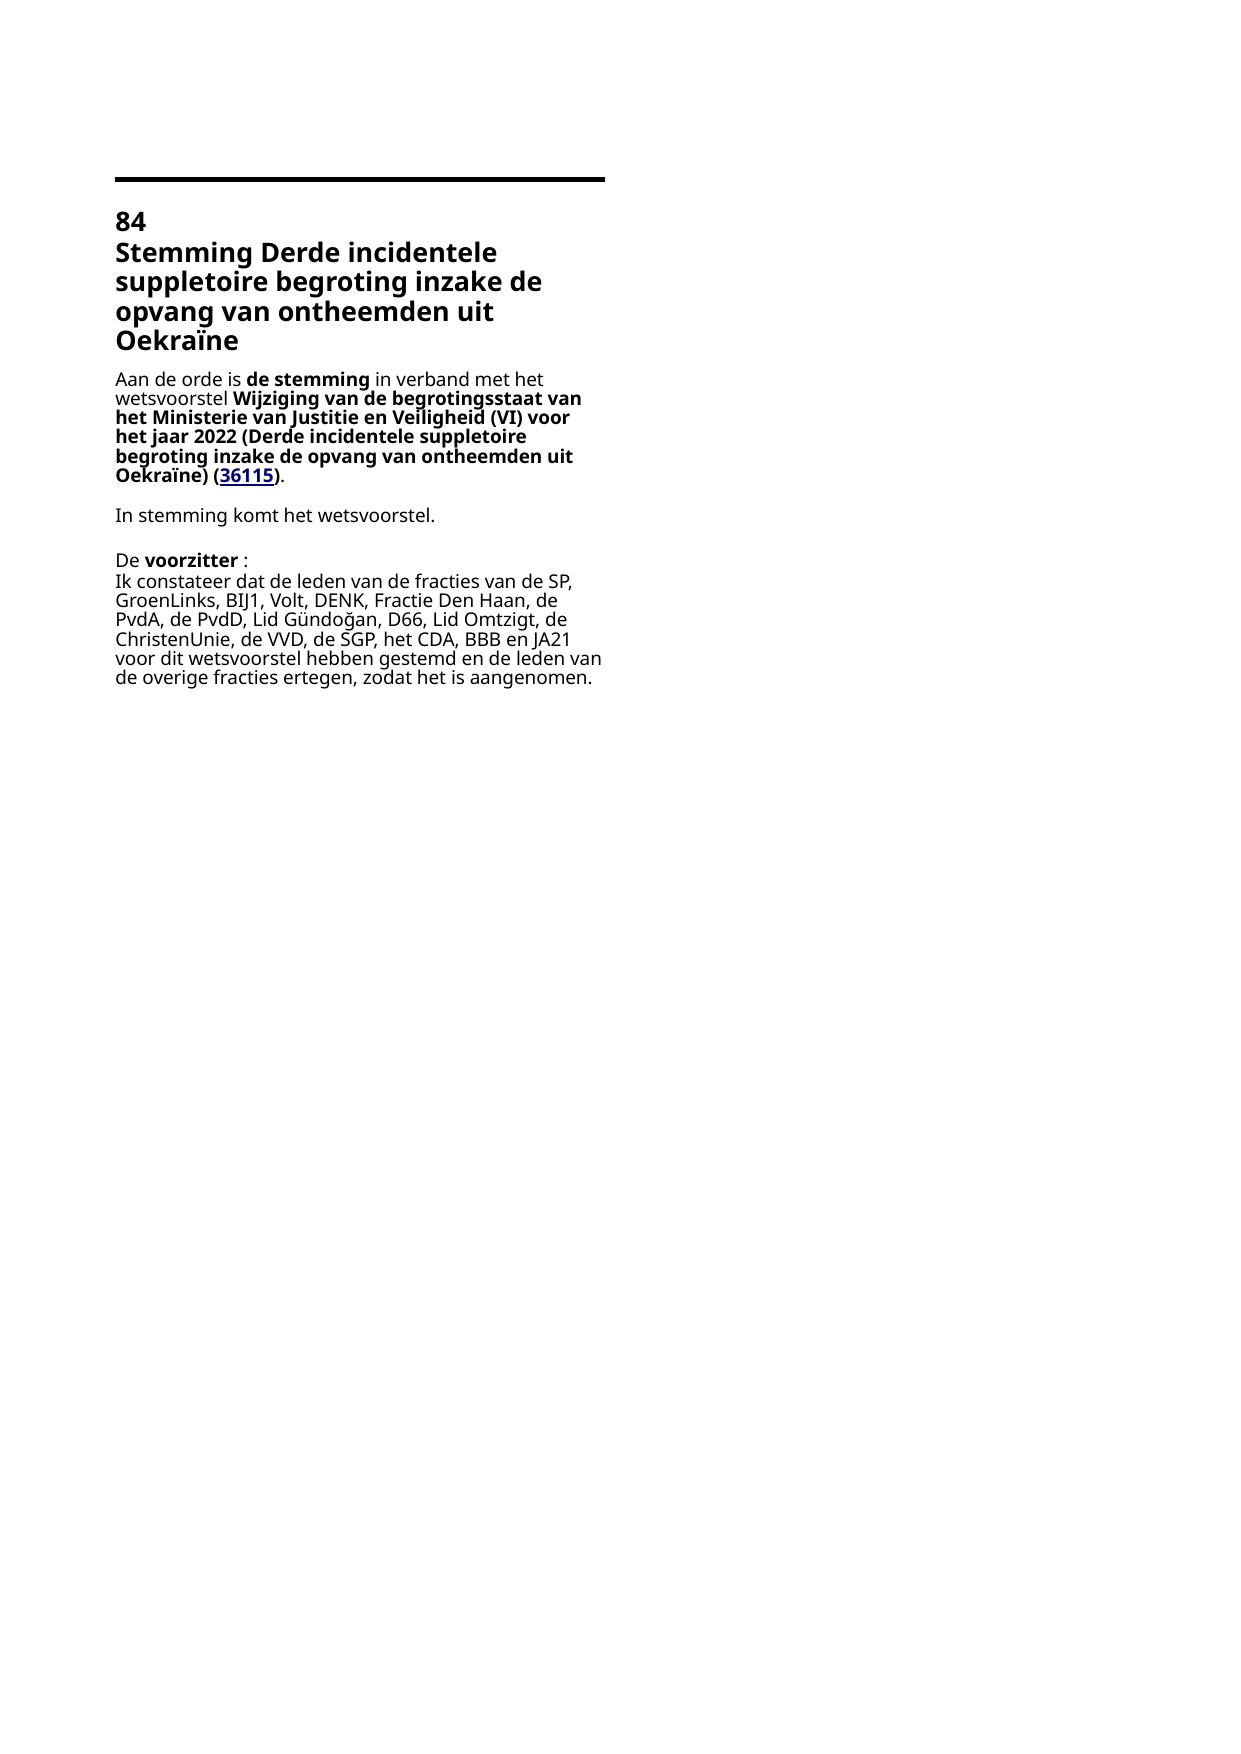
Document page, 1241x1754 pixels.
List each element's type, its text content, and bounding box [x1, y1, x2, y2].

text De voorzitter : [115, 547, 605, 573]
text Stemming Derde incidentele suppletoire begroting inzake de opvang van ontheemden uit Oekraïne [115, 239, 605, 371]
text Aan de orde is de stemming in verband met het wetsvoorstel Wijziging van de begrotingsstaat van het Ministerie van Justitie en Veiligheid (VI) voor het jaar 2022 (Derde incidentele suppletoire begroting inzake de opvang van ontheemden uit Oekraïne) (36115). [115, 371, 605, 486]
text 84 [115, 203, 605, 239]
text In stemming komt het wetsvoorstel. [115, 507, 605, 526]
text Ik constateer dat de leden van de fracties van de SP, GroenLinks, BIJ1, Volt, DENK, Fractie Den Haan, de PvdA, de PvdD, Lid Gündoğan, D66, Lid Omtzigt, de ChristenUnie, de VVD, de SGP, het CDA, BBB en JA21 voor dit wetsvoorstel hebben gestemd en de leden van de overige fracties ertegen, zodat het is aangenomen. [115, 573, 605, 688]
